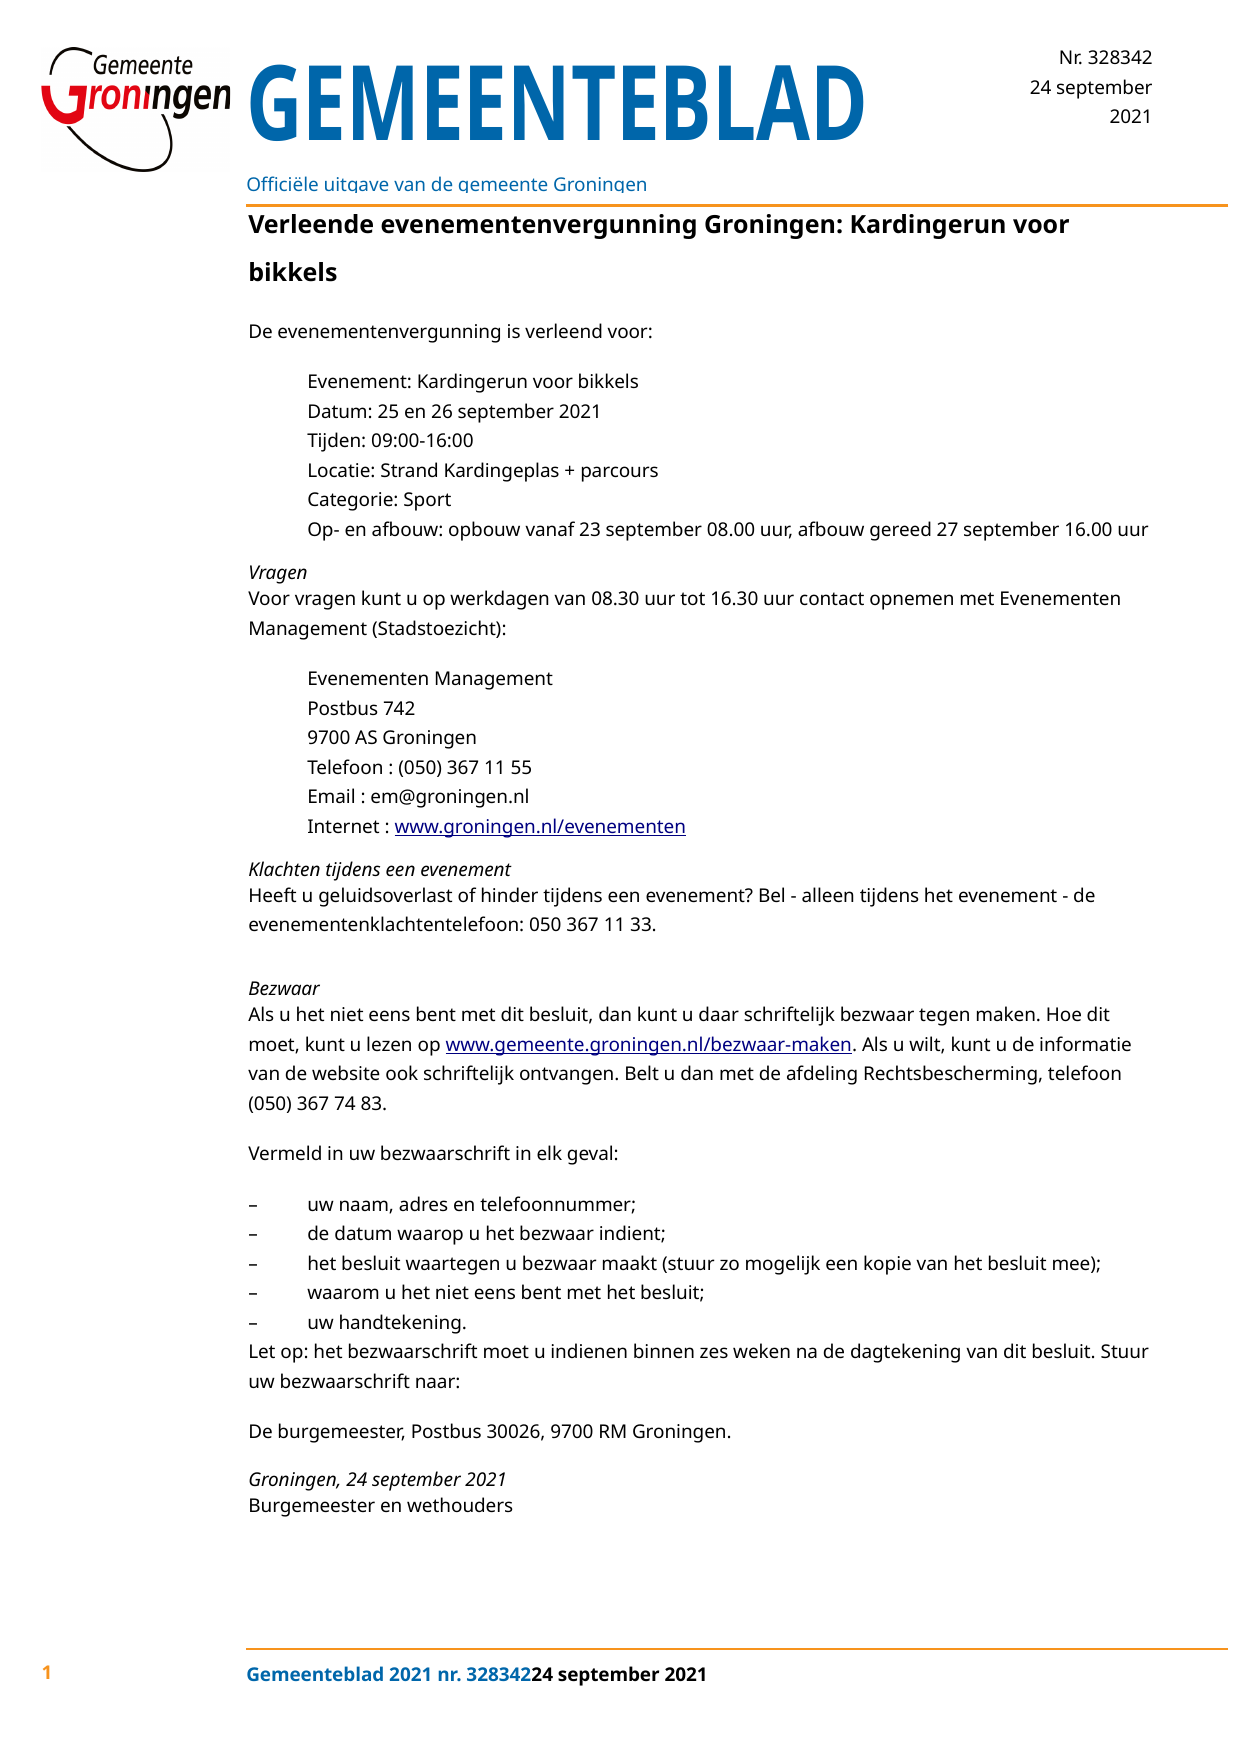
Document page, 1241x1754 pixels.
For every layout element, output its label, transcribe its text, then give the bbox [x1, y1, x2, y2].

list Postbus 742 [248, 695, 1152, 720]
text Bezwaar [248, 975, 1152, 1001]
list waarom u het niet eens bent met het besluit; [248, 1279, 1152, 1305]
text De evenementenvergunning is verleend voor: [248, 318, 1152, 344]
text Vermeld in uw bezwaarschrift in elk geval: [248, 1140, 1152, 1166]
list Evenement: Kardingerun voor bikkels [248, 368, 1152, 394]
text Verleende evenementenvergunning Groningen: Kardingerun voor bikkels [248, 207, 1152, 288]
text Heeft u geluidsoverlast of hinder tijdens een evenement? Bel - alleen tijdens het evenement - de evenementenklachtentelefoon: 050 367 11 33. [248, 882, 1152, 937]
list Internet : www.groningen.nl/evenementen [248, 813, 1152, 839]
list Categorie: Sport [248, 487, 1152, 512]
list 9700 AS Groningen [248, 724, 1152, 750]
list uw handtekening. [248, 1309, 1152, 1335]
list Evenementen Management [248, 665, 1152, 691]
text Let op: het bezwaarschrift moet u indienen binnen zes weken na de dagtekening van dit besluit. Stuur uw bezwaarschrift naar: [248, 1339, 1152, 1394]
picture [41, 47, 231, 172]
text Vragen [248, 559, 1152, 585]
list Tijden: 09:00-16:00 [248, 427, 1152, 453]
list Op- en afbouw: opbouw vanaf 23 september 08.00 uur, afbouw gereed 27 september 16.00 uur [248, 516, 1152, 542]
list het besluit waartegen u bezwaar maakt (stuur zo mogelijk een kopie van het besluit mee); [248, 1250, 1152, 1276]
list uw naam, adres en telefoonnummer; [248, 1191, 1152, 1216]
text Voor vragen kunt u op werkdagen van 08.30 uur tot 16.30 uur contact opnemen met Evenementen Management (Stadstoezicht): [248, 585, 1152, 640]
text De burgemeester, Postbus 30026, 9700 RM Groningen. [248, 1419, 1152, 1444]
text Als u het niet eens bent met dit besluit, dan kunt u daar schriftelijk bezwaar tegen maken. Hoe dit moet, kunt u lezen op www.gemeente.groningen.nl/bezwaar-maken. Als u wilt, kunt u de informatie van de website ook schriftelijk ontvangen. Belt u dan met de afdeling Rechtsbescherming, telefoon (050) 367 74 83. [248, 1001, 1152, 1116]
text Burgemeester en wethouders [248, 1492, 1152, 1518]
list Email : em@groningen.nl [248, 783, 1152, 809]
list de datum waarop u het bezwaar indient; [248, 1220, 1152, 1246]
list Locatie: Strand Kardingeplas + parcours [248, 457, 1152, 483]
text Klachten tijdens een evenement [248, 856, 1152, 882]
list Datum: 25 en 26 september 2021 [248, 398, 1152, 424]
text Groningen, 24 september 2021 [248, 1466, 1152, 1492]
list Telefoon : (050) 367 11 55 [248, 754, 1152, 779]
